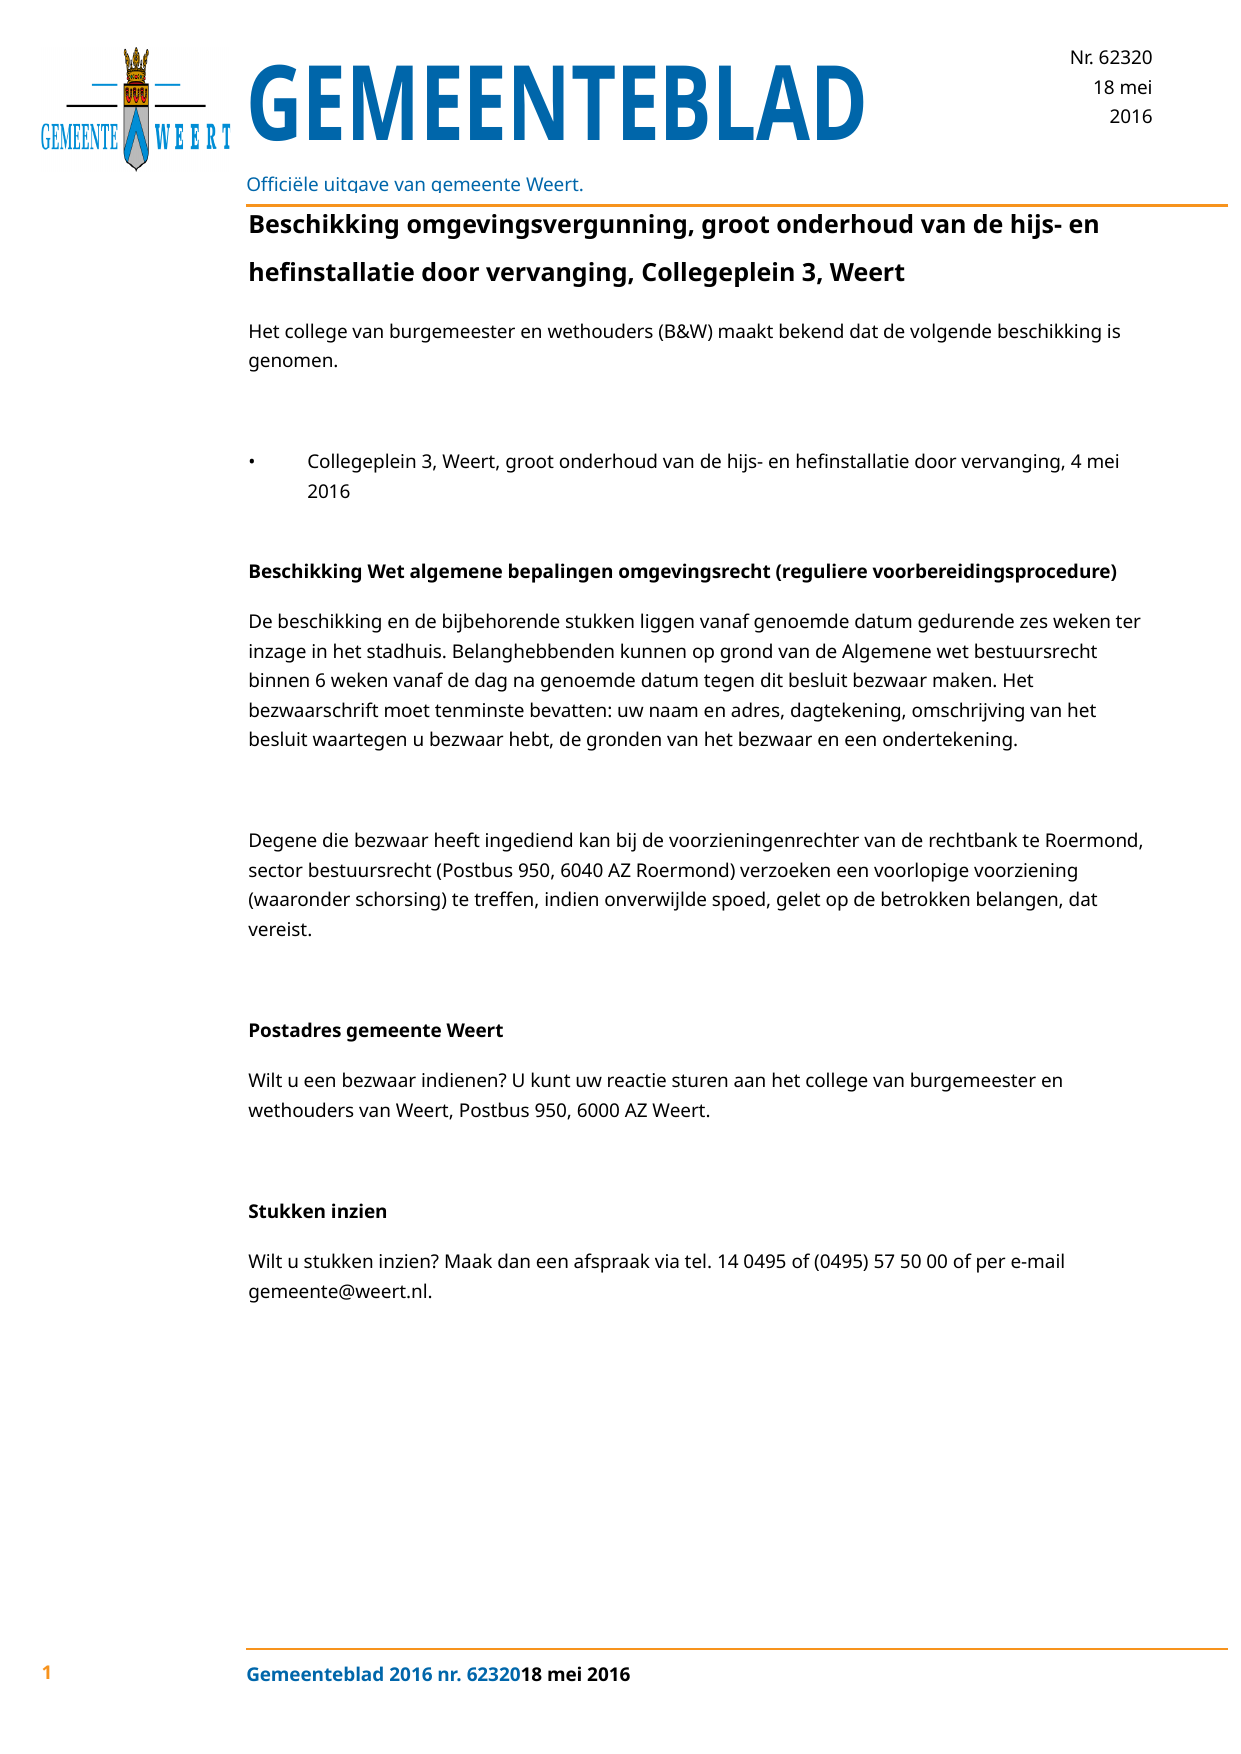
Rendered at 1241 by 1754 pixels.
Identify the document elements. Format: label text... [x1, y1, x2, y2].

list Collegeplein 3, Weert, groot onderhoud van de hijs- en hefinstallatie door vervanging, 4 mei 2016 [248, 448, 1152, 504]
picture [41, 47, 231, 172]
text Wilt u stukken inzien? Maak dan een afspraak via tel. 14 0495 of (0495) 57 50 00 of per e-mail gemeente@weert.nl. [248, 1248, 1152, 1304]
text De beschikking en de bijbehorende stukken liggen vanaf genoemde datum gedurende zes weken ter inzage in het stadhuis. Belanghebbenden kunnen op grond van de Algemene wet bestuursrecht binnen 6 weken vanaf de dag na genoemde datum tegen dit besluit bezwaar maken. Het bezwaarschrift moet tenminste bevatten: uw naam en adres, dagtekening, omschrijving van het besluit waartegen u bezwaar hebt, de gronden van het bezwaar en een ondertekening. [248, 608, 1152, 752]
text Postadres gemeente Weert [248, 1017, 1152, 1043]
text Beschikking omgevingsvergunning, groot onderhoud van de hijs- en hefinstallatie door vervanging, Collegeplein 3, Weert [248, 207, 1152, 288]
text Stukken inzien [248, 1198, 1152, 1224]
text Het college van burgemeester en wethouders (B&W) maakt bekend dat de volgende beschikking is genomen. [248, 318, 1152, 373]
text Wilt u een bezwaar indienen? U kunt uw reactie sturen aan het college van burgemeester en wethouders van Weert, Postbus 950, 6000 AZ Weert. [248, 1067, 1152, 1123]
text Degene die bezwaar heeft ingediend kan bij de voorzieningenrechter van de rechtbank te Roermond, sector bestuursrecht (Postbus 950, 6040 AZ Roermond) verzoeken een voorlopige voorziening (waaronder schorsing) te treffen, indien onverwijlde spoed, gelet op de betrokken belangen, dat vereist. [248, 827, 1152, 942]
text Beschikking Wet algemene bepalingen omgevingsrecht (reguliere voorbereidingsprocedure) [248, 558, 1152, 584]
